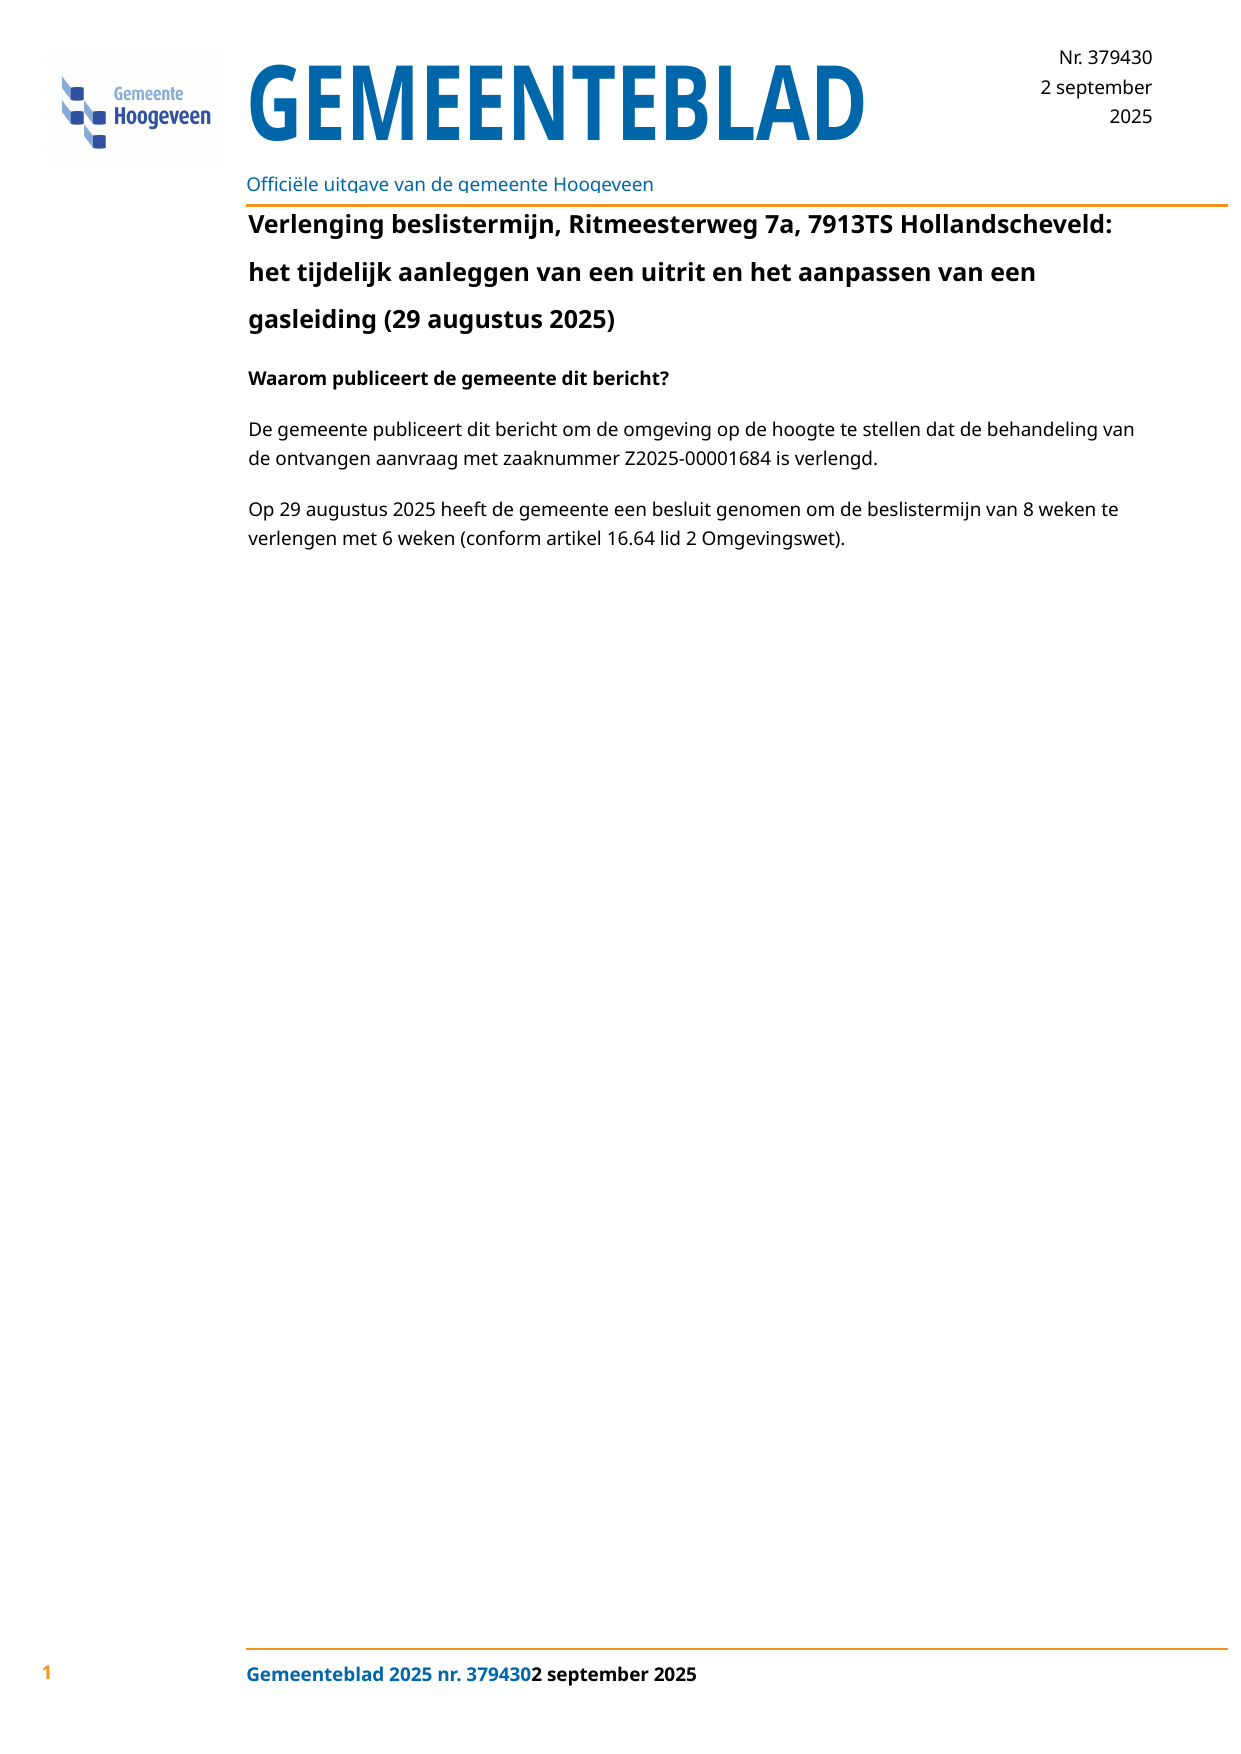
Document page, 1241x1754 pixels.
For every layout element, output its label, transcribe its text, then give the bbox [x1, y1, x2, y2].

text De gemeente publiceert dit bericht om de omgeving op de hoogte te stellen dat de behandeling van de ontvangen aanvraag met zaaknummer Z2025-00001684 is verlengd. [248, 416, 1152, 471]
text Op 29 augustus 2025 heeft de gemeente een besluit genomen om de beslistermijn van 8 weken te verlengen met 6 weken (conform artikel 16.64 lid 2 Omgevingswet). [248, 496, 1152, 551]
text Verlenging beslistermijn, Ritmeesterweg 7a, 7913TS Hollandscheveld: het tijdelijk aanleggen van een uitrit en het aanpassen van een gasleiding (29 augustus 2025) [248, 207, 1152, 336]
picture [41, 47, 231, 172]
text Waarom publiceert de gemeente dit bericht? [248, 366, 1152, 391]
